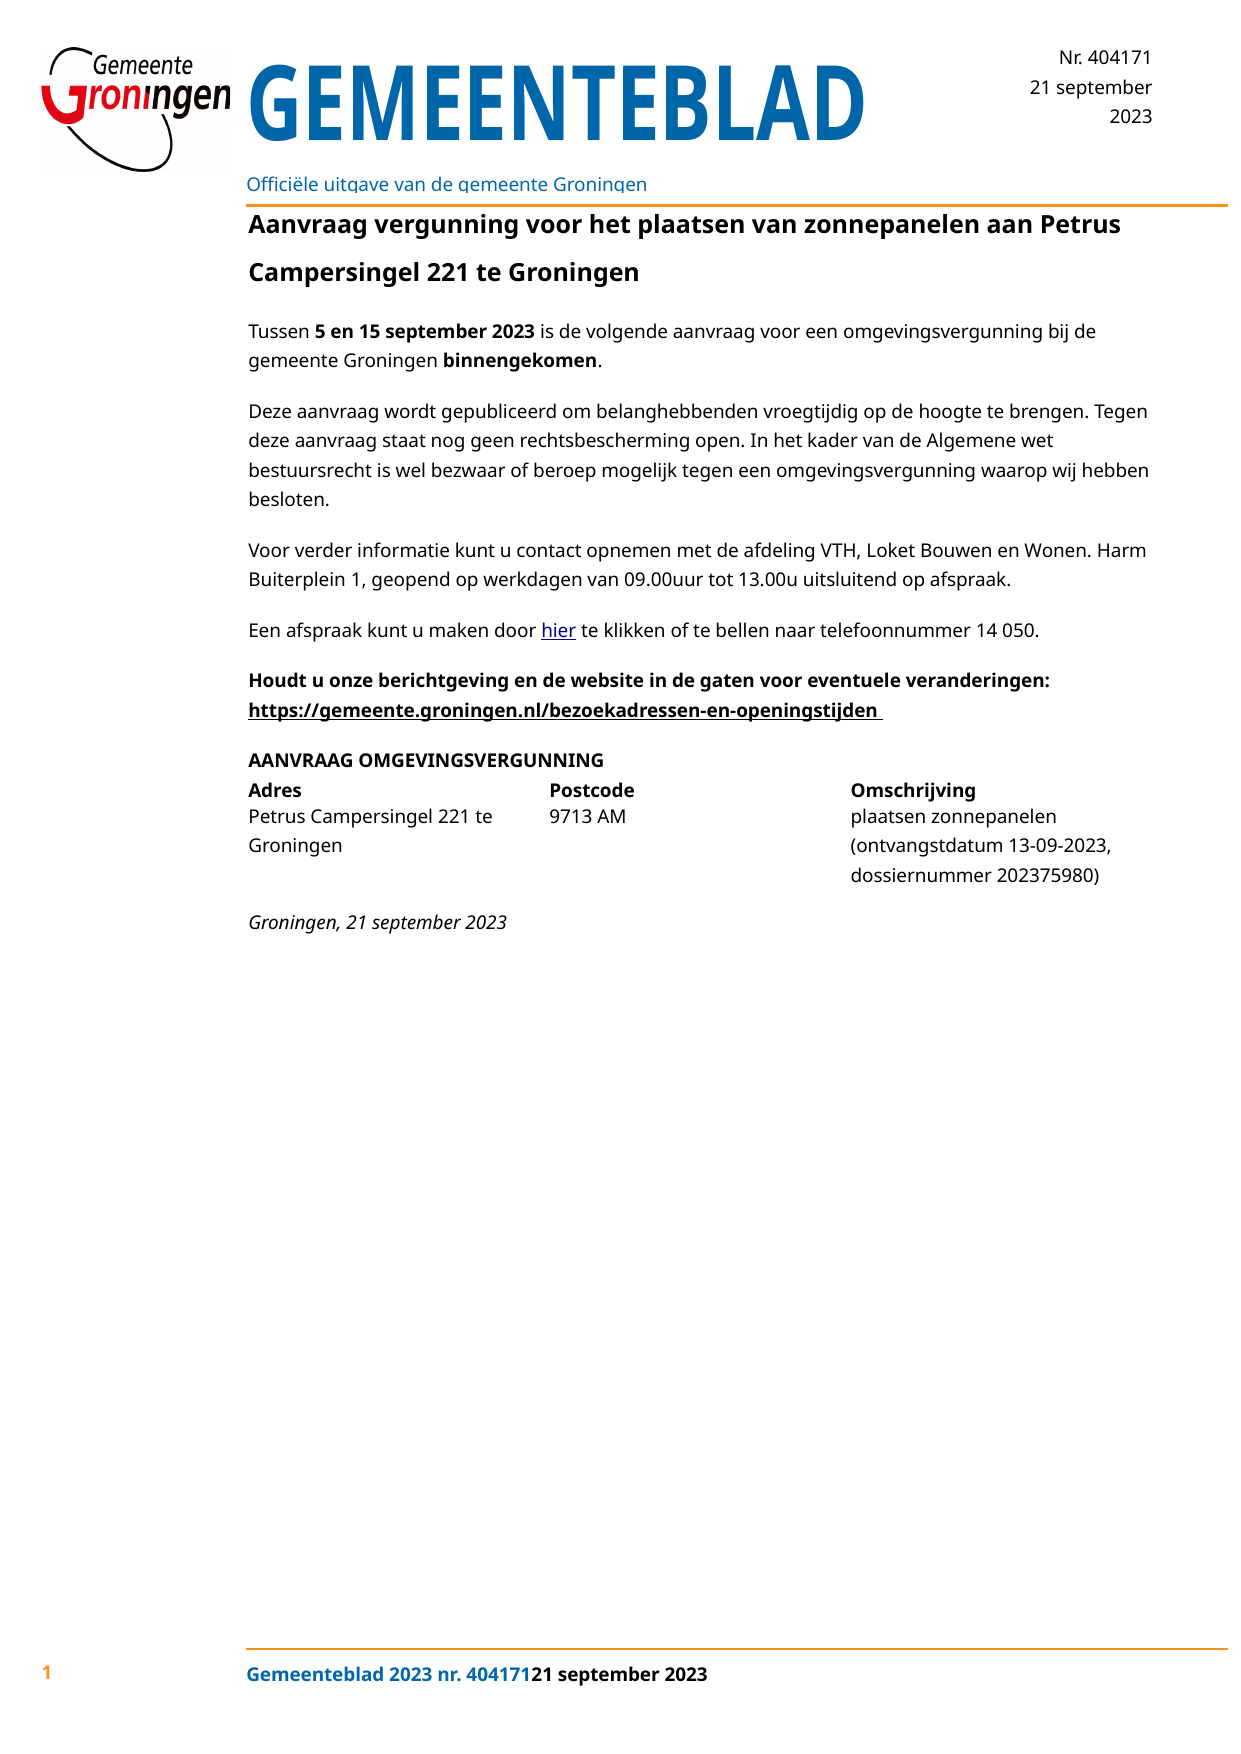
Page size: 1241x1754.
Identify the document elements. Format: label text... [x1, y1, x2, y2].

text Deze aanvraag wordt gepubliceerd om belanghebbenden vroegtijdig op de hoogte te brengen. Tegen deze aanvraag staat nog geen rechtsbescherming open. In het kader van de Algemene wet bestuursrecht is wel bezwaar of beroep mogelijk tegen een omgevingsvergunning waarop wij hebben besloten. [248, 398, 1152, 512]
table_header Postcode [549, 777, 850, 803]
table_cell Petrus Campersingel 221 te Groningen [248, 803, 549, 888]
table_header Omschrijving [850, 777, 1152, 803]
text Een afspraak kunt u maken door hier te klikken of te bellen naar telefoonnummer 14 050. [248, 617, 1152, 643]
text Tussen 5 en 15 september 2023 is de volgende aanvraag voor een omgevingsvergunning bij de gemeente Groningen binnengekomen. [248, 318, 1152, 373]
text Aanvraag vergunning voor het plaatsen van zonnepanelen aan Petrus Campersingel 221 te Groningen [248, 207, 1152, 288]
text AANVRAAG OMGEVINGSVERGUNNING [248, 747, 1152, 773]
table_cell 9713 AM [549, 803, 850, 888]
text Voor verder informatie kunt u contact opnemen met de afdeling VTH, Loket Bouwen en Wonen. Harm Buiterplein 1, geopend op werkdagen van 09.00uur tot 13.00u uitsluitend op afspraak. [248, 537, 1152, 592]
table_cell plaatsen zonnepanelen (ontvangstdatum 13-09-2023, dossiernummer 202375980) [850, 803, 1152, 888]
text Groningen, 21 september 2023 [248, 909, 1152, 935]
picture [41, 47, 231, 172]
table_header Adres [248, 777, 549, 803]
text Houdt u onze berichtgeving en de website in de gaten voor eventuele veranderingen: https://gemeente.groningen.nl/bezoekadressen-en-openingstijden [248, 667, 1152, 723]
